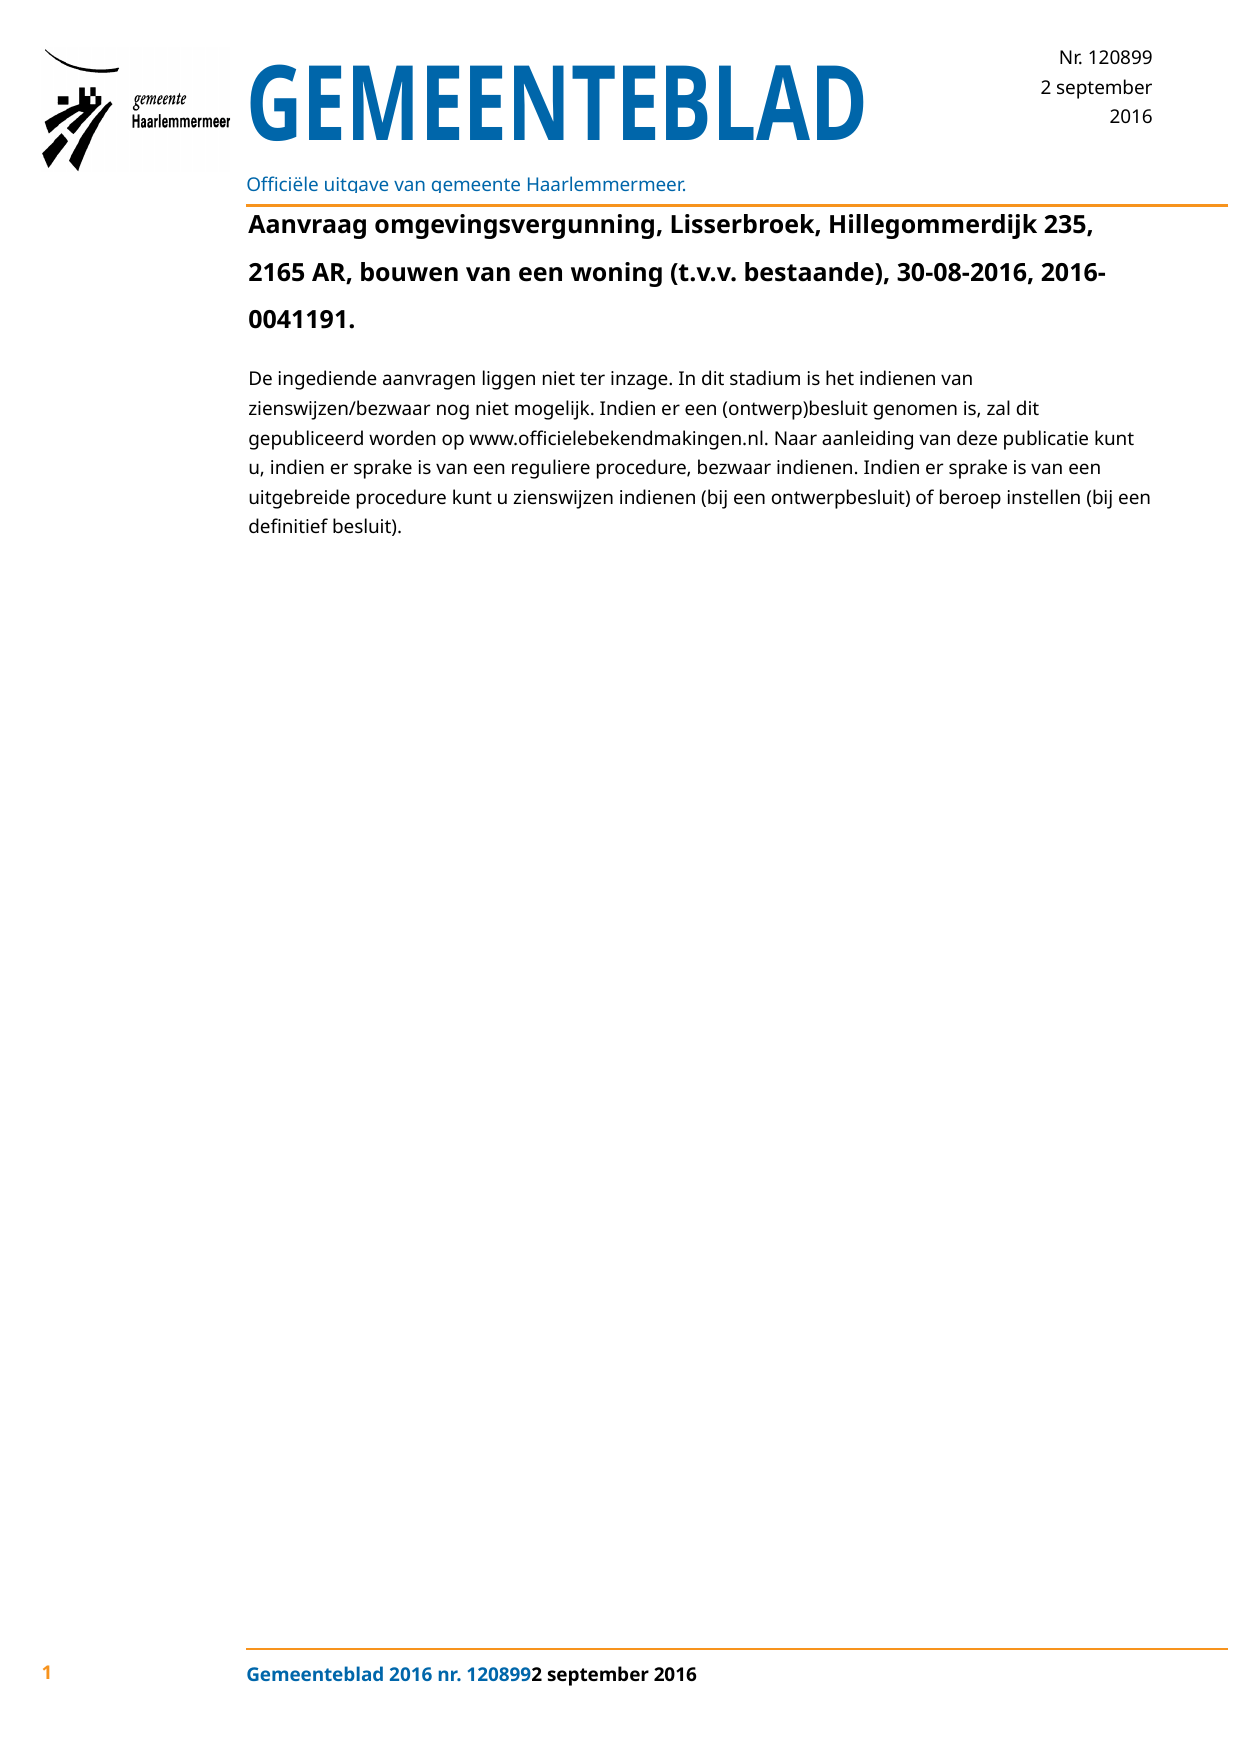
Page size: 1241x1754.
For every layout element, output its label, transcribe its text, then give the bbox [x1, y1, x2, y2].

picture [41, 47, 231, 172]
text De ingediende aanvragen liggen niet ter inzage. In dit stadium is het indienen van zienswijzen/bezwaar nog niet mogelijk. Indien er een (ontwerp)besluit genomen is, zal dit gepubliceerd worden op www.officielebekendmakingen.nl. Naar aanleiding van deze publicatie kunt u, indien er sprake is van een reguliere procedure, bezwaar indienen. Indien er sprake is van een uitgebreide procedure kunt u zienswijzen indienen (bij een ontwerpbesluit) of beroep instellen (bij een definitief besluit). [248, 366, 1152, 539]
text Aanvraag omgevingsvergunning, Lisserbroek, Hillegommerdijk 235, 2165 AR, bouwen van een woning (t.v.v. bestaande), 30-08-2016, 2016-0041191. [248, 207, 1152, 336]
